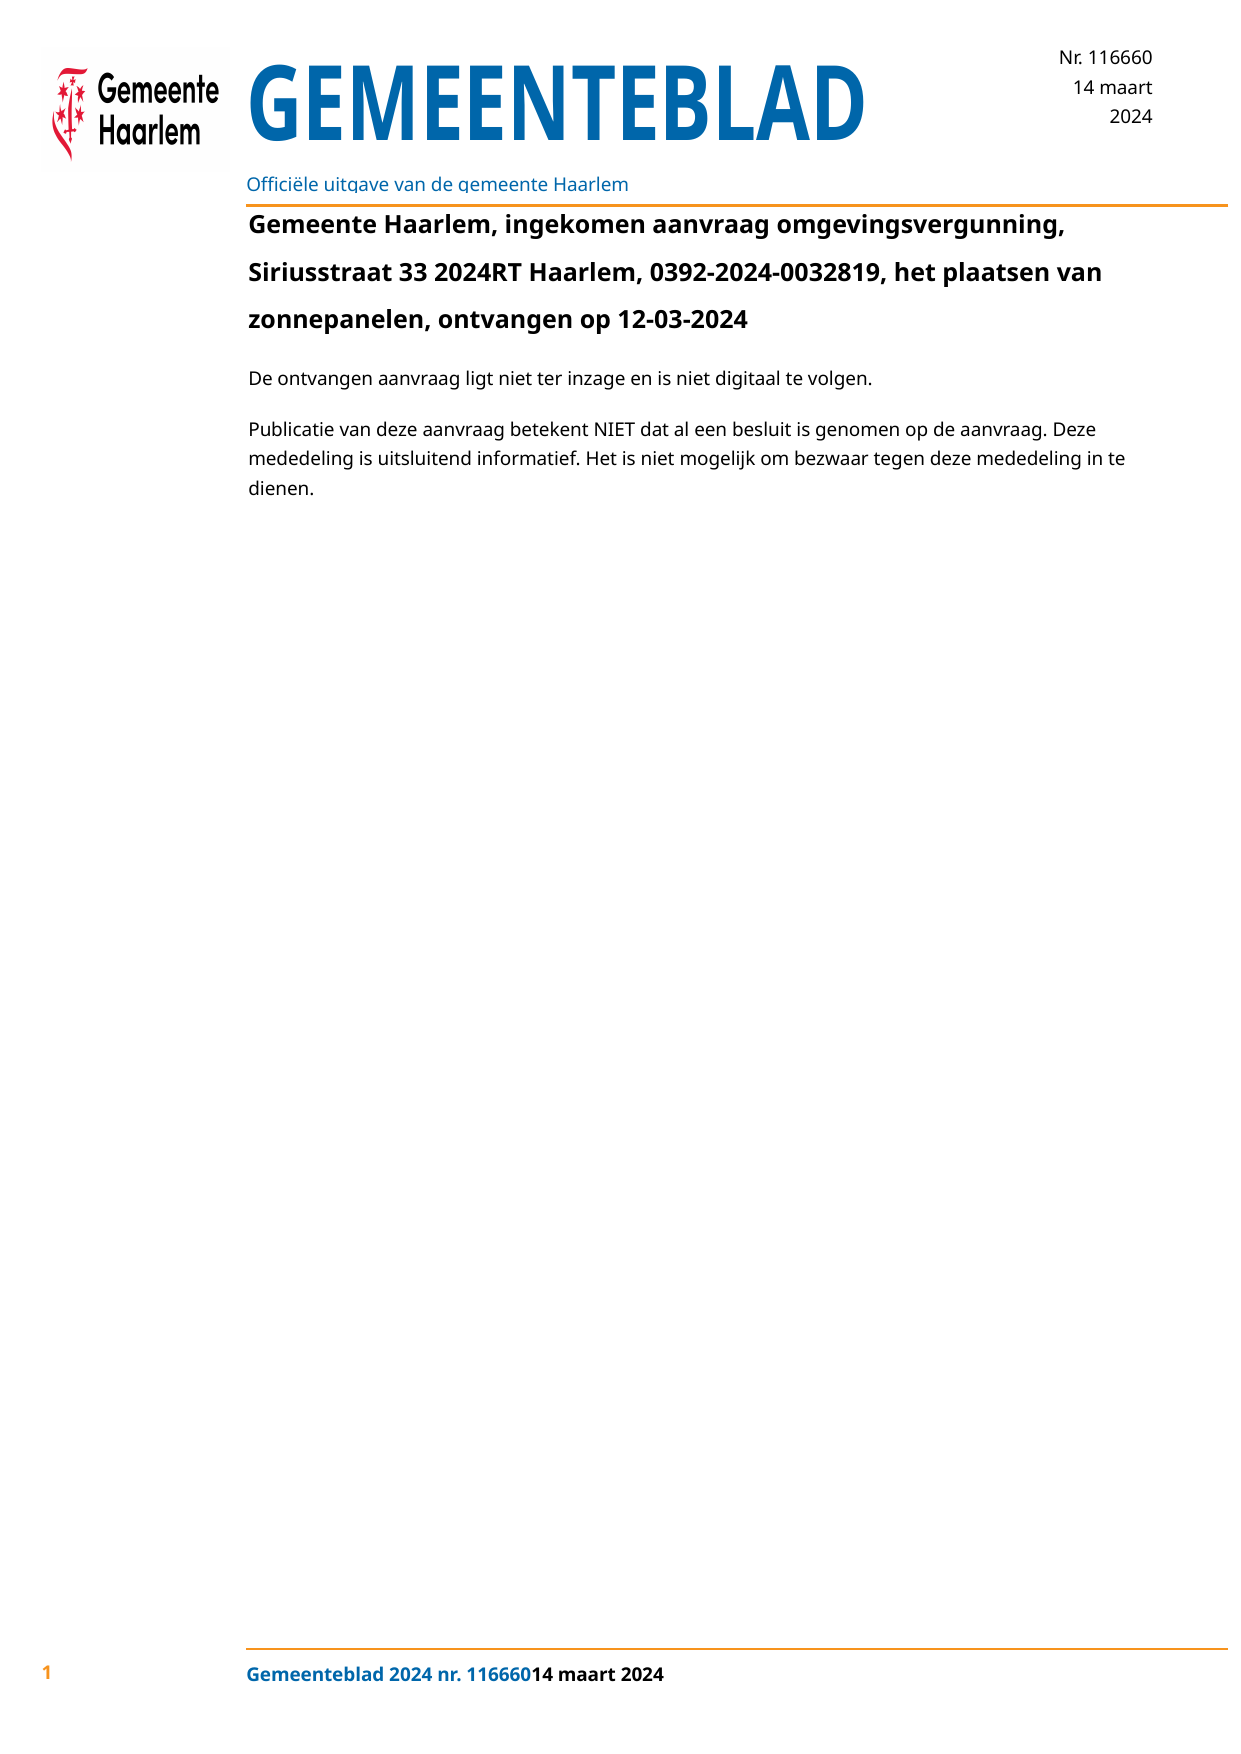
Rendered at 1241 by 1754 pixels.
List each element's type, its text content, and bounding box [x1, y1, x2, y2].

picture [41, 47, 231, 172]
text Gemeente Haarlem, ingekomen aanvraag omgevingsvergunning, Siriusstraat 33 2024RT Haarlem, 0392-2024-0032819, het plaatsen van zonnepanelen, ontvangen op 12-03-2024 [248, 207, 1152, 336]
text De ontvangen aanvraag ligt niet ter inzage en is niet digitaal te volgen. [248, 366, 1152, 391]
text Publicatie van deze aanvraag betekent NIET dat al een besluit is genomen op de aanvraag. Deze mededeling is uitsluitend informatief. Het is niet mogelijk om bezwaar tegen deze mededeling in te dienen. [248, 416, 1152, 501]
